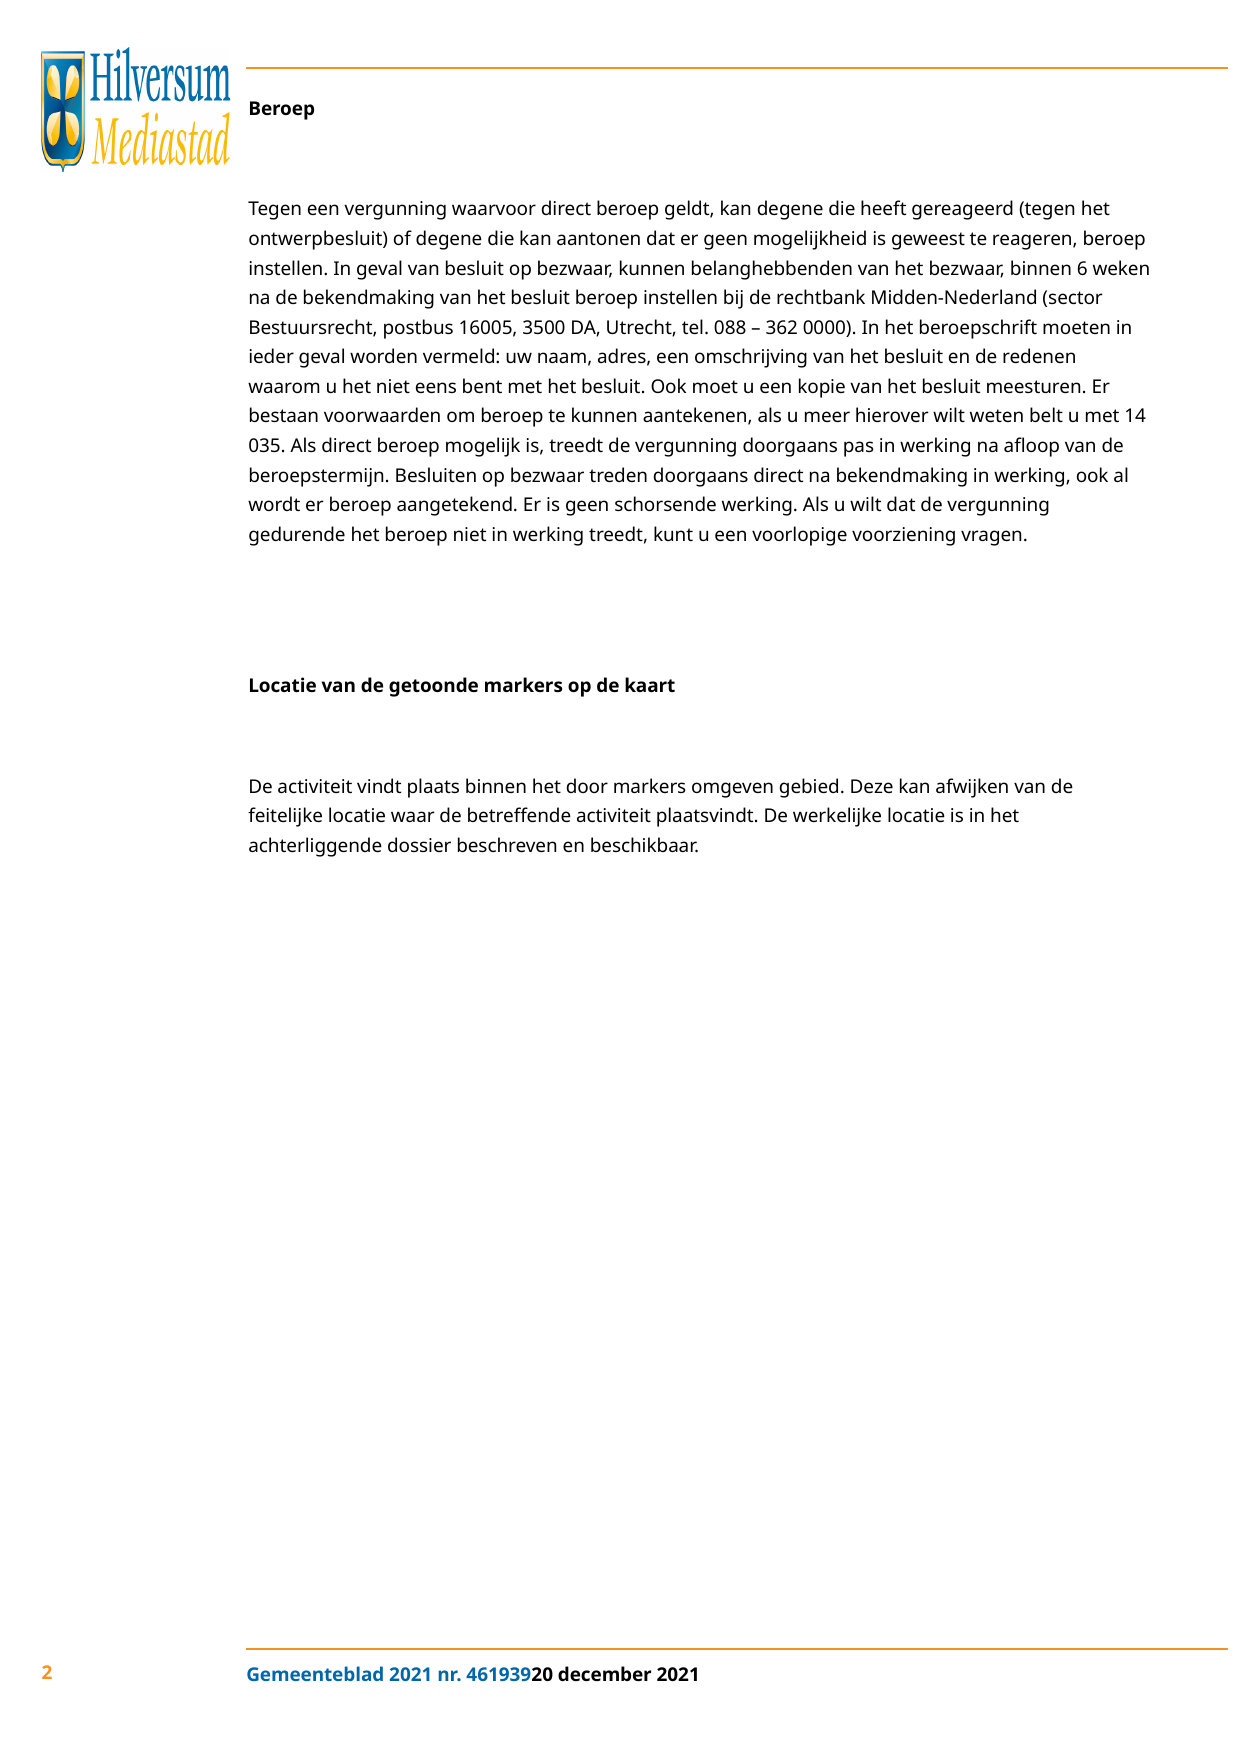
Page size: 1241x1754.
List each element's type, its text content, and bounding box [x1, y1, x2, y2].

text Beroep [248, 95, 1152, 121]
text Locatie van de getoonde markers op de kaart [248, 672, 1152, 698]
text Tegen een vergunning waarvoor direct beroep geldt, kan degene die heeft gereageerd (tegen het ontwerpbesluit) of degene die kan aantonen dat er geen mogelijkheid is geweest te reageren, beroep instellen. In geval van besluit op bezwaar, kunnen belanghebbenden van het bezwaar, binnen 6 weken na de bekendmaking van het besluit beroep instellen bij de rechtbank Midden-Nederland (sector Bestuursrecht, postbus 16005, 3500 DA, Utrecht, tel. 088 – 362 0000). In het beroepschrift moeten in ieder geval worden vermeld: uw naam, adres, een omschrijving van het besluit en de redenen waarom u het niet eens bent met het besluit. Ook moet u een kopie van het besluit meesturen. Er bestaan voorwaarden om beroep te kunnen aantekenen, als u meer hierover wilt weten belt u met 14 035. Als direct beroep mogelijk is, treedt de vergunning doorgaans pas in werking na afloop van de beroepstermijn. Besluiten op bezwaar treden doorgaans direct na bekendmaking in werking, ook al wordt er beroep aangetekend. Er is geen schorsende werking. Als u wilt dat de vergunning gedurende het beroep niet in werking treedt, kunt u een voorlopige voorziening vragen. [248, 196, 1152, 547]
picture [41, 47, 231, 172]
text De activiteit vindt plaats binnen het door markers omgeven gebied. Deze kan afwijken van de feitelijke locatie waar de betreffende activiteit plaatsvindt. De werkelijke locatie is in het achterliggende dossier beschreven en beschikbaar. [248, 773, 1152, 858]
